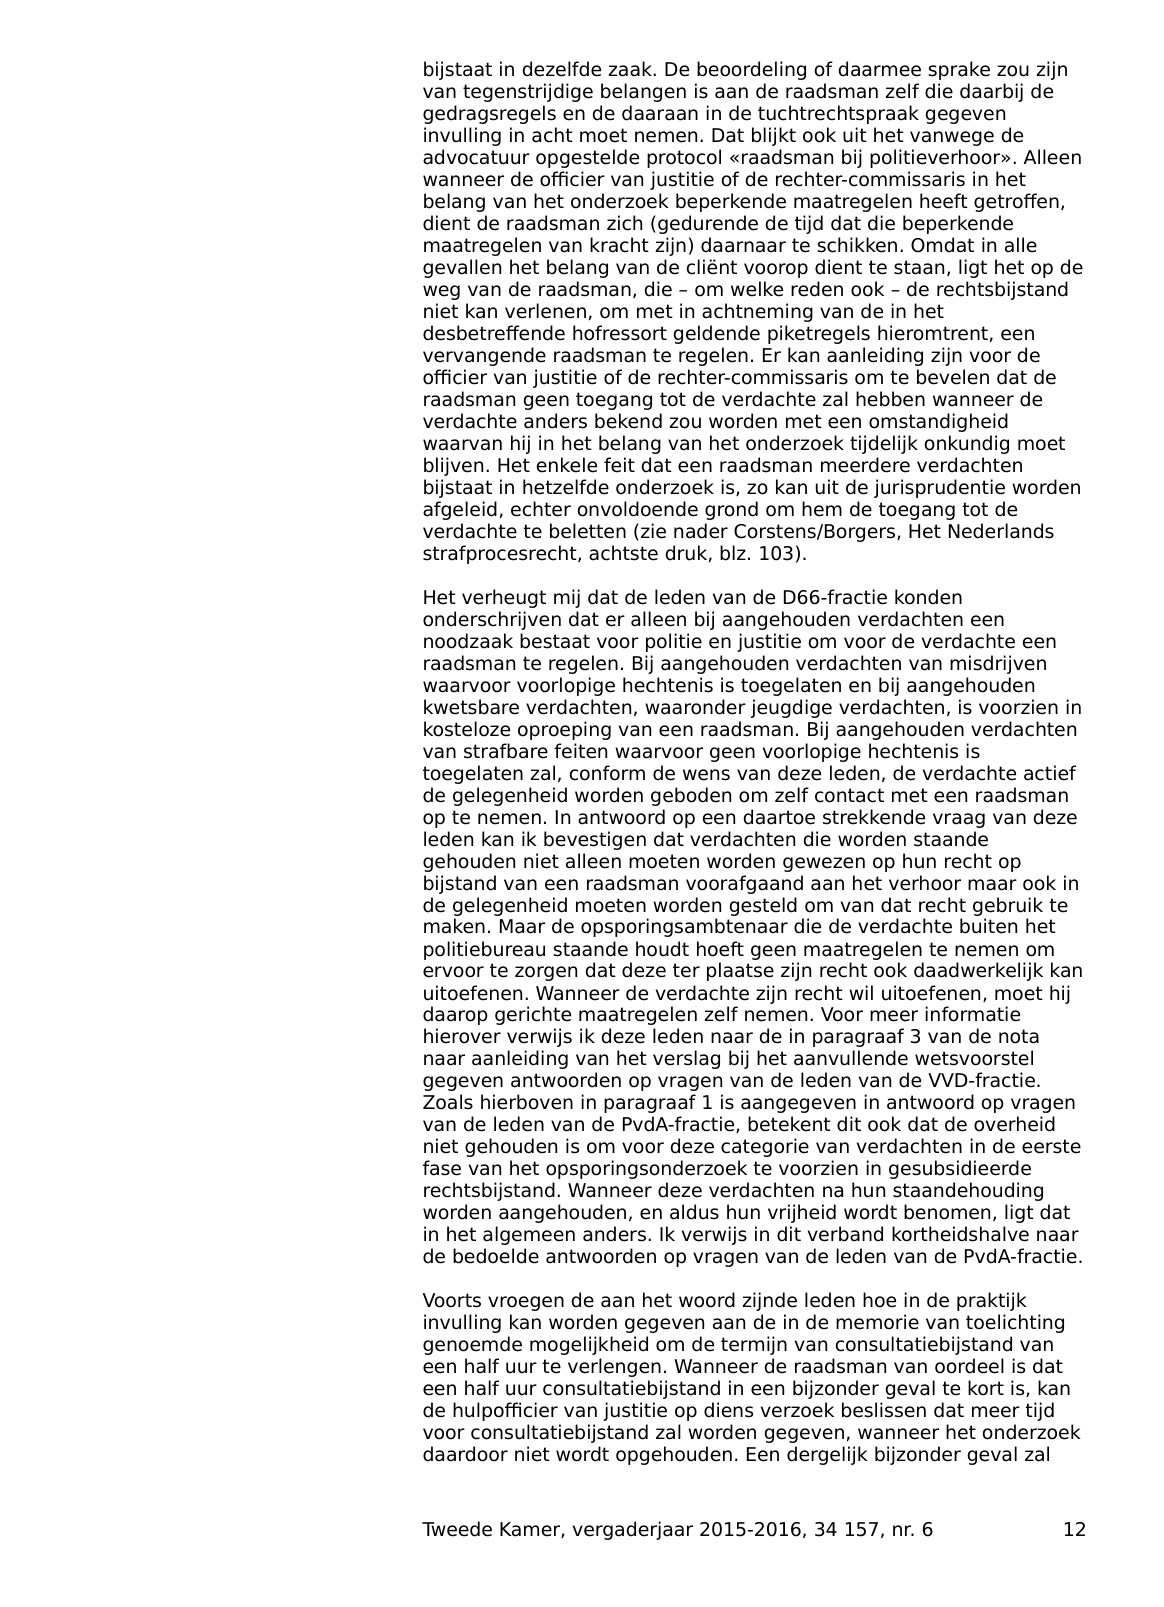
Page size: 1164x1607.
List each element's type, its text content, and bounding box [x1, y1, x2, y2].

text Voorts vroegen de aan het woord zijnde leden hoe in de praktijk invulling kan worden gegeven aan de in de memorie van toelichting genoemde mogelijkheid om de termijn van consultatiebijstand van een half uur te verlengen. Wanneer de raadsman van oordeel is dat een half uur consultatiebijstand in een bijzonder geval te kort is, kan de hulpofficier van justitie op diens verzoek beslissen dat meer tijd voor consultatiebijstand zal worden gegeven, wanneer het onderzoek daardoor niet wordt opgehouden. Een dergelijk bijzonder geval zal [422, 1290, 1087, 1466]
text bijstaat in dezelfde zaak. De beoordeling of daarmee sprake zou zijn van tegenstrijdige belangen is aan de raadsman zelf die daarbij de gedragsregels en de daaraan in de tuchtrechtspraak gegeven invulling in acht moet nemen. Dat blijkt ook uit het vanwege de advocatuur opgestelde protocol «raadsman bij politieverhoor». Alleen wanneer de officier van justitie of de rechter-commissaris in het belang van het onderzoek beperkende maatregelen heeft getroffen, dient de raadsman zich (gedurende de tijd dat die beperkende maatregelen van kracht zijn) daarnaar te schikken. Omdat in alle gevallen het belang van de cliënt voorop dient te staan, ligt het op de weg van de raadsman, die – om welke reden ook – de rechtsbijstand niet kan verlenen, om met in achtneming van de in het desbetreffende hofressort geldende piketregels hieromtrent, een vervangende raadsman te regelen. Er kan aanleiding zijn voor de officier van justitie of de rechter-commissaris om te bevelen dat de raadsman geen toegang tot de verdachte zal hebben wanneer de verdachte anders bekend zou worden met een omstandigheid waarvan hij in het belang van het onderzoek tijdelijk onkundig moet blijven. Het enkele feit dat een raadsman meerdere verdachten bijstaat in hetzelfde onderzoek is, zo kan uit de jurisprudentie worden afgeleid, echter onvoldoende grond om hem de toegang tot de verdachte te beletten (zie nader Corstens/Borgers, Het Nederlands strafprocesrecht, achtste druk, blz. 103). [422, 59, 1087, 564]
text Het verheugt mij dat de leden van de D66-fractie konden onderschrijven dat er alleen bij aangehouden verdachten een noodzaak bestaat voor politie en justitie om voor de verdachte een raadsman te regelen. Bij aangehouden verdachten van misdrijven waarvoor voorlopige hechtenis is toegelaten en bij aangehouden kwetsbare verdachten, waaronder jeugdige verdachten, is voorzien in kosteloze oproeping van een raadsman. Bij aangehouden verdachten van strafbare feiten waarvoor geen voorlopige hechtenis is toegelaten zal, conform de wens van deze leden, de verdachte actief de gelegenheid worden geboden om zelf contact met een raadsman op te nemen. In antwoord op een daartoe strekkende vraag van deze leden kan ik bevestigen dat verdachten die worden staande gehouden niet alleen moeten worden gewezen op hun recht op bijstand van een raadsman voorafgaand aan het verhoor maar ook in de gelegenheid moeten worden gesteld om van dat recht gebruik te maken. Maar de opsporingsambtenaar die de verdachte buiten het politiebureau staande houdt hoeft geen maatregelen te nemen om ervoor te zorgen dat deze ter plaatse zijn recht ook daadwerkelijk kan uitoefenen. Wanneer de verdachte zijn recht wil uitoefenen, moet hij daarop gerichte maatregelen zelf nemen. Voor meer informatie hierover verwijs ik deze leden naar de in paragraaf 3 van de nota naar aanleiding van het verslag bij het aanvullende wetsvoorstel gegeven antwoorden op vragen van de leden van de VVD-fractie. Zoals hierboven in paragraaf 1 is aangegeven in antwoord op vragen van de leden van de PvdA-fractie, betekent dit ook dat de overheid niet gehouden is om voor deze categorie van verdachten in de eerste fase van het opsporingsonderzoek te voorzien in gesubsidieerde rechtsbijstand. Wanneer deze verdachten na hun staandehouding worden aangehouden, en aldus hun vrijheid wordt benomen, ligt dat in het algemeen anders. Ik verwijs in dit verband kortheidshalve naar de bedoelde antwoorden op vragen van de leden van de PvdA-fractie. [422, 587, 1087, 1268]
